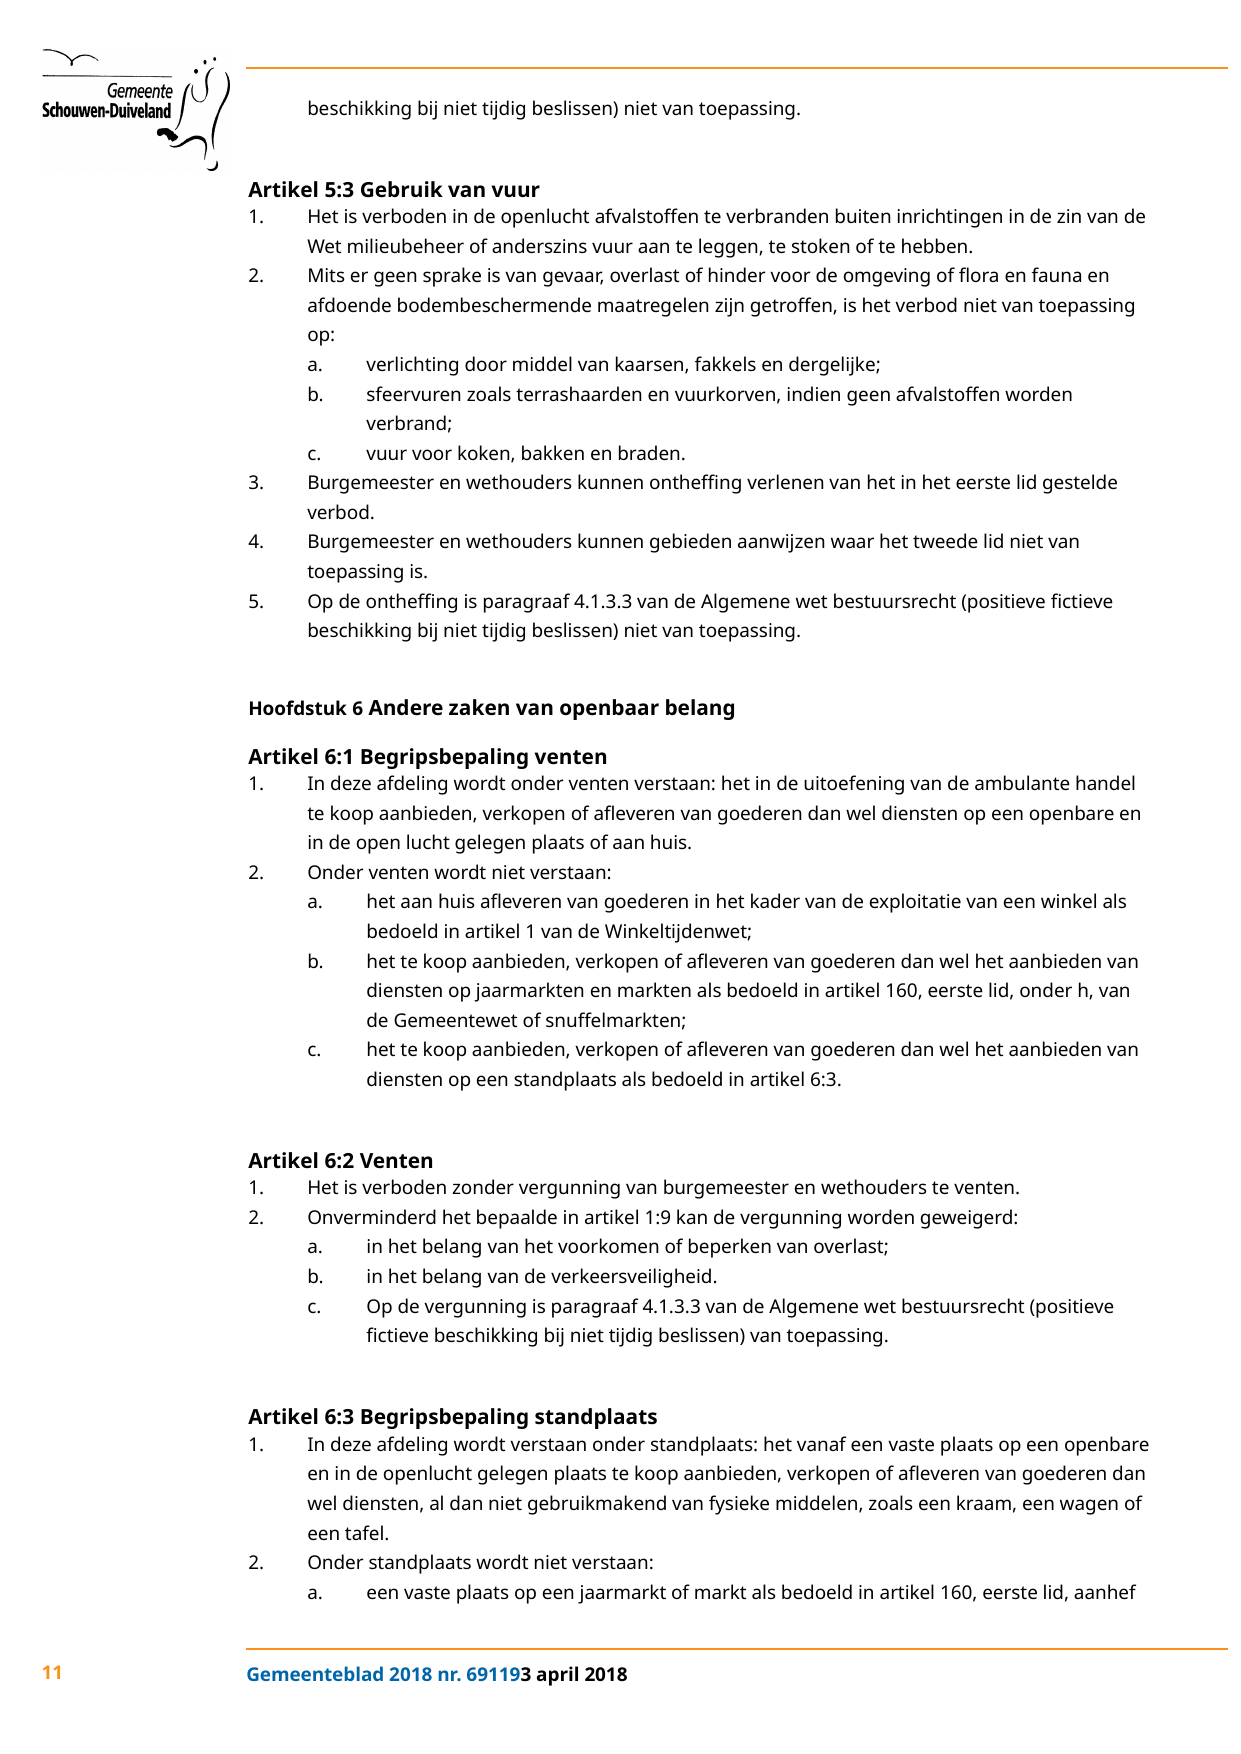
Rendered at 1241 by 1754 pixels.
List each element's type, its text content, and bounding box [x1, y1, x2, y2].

list in het belang van het voorkomen of beperken van overlast; [307, 1234, 1152, 1259]
list Op de vergunning is paragraaf 4.1.3.3 van de Algemene wet bestuursrecht (positieve fictieve beschikking bij niet tijdig beslissen) van toepassing. [307, 1293, 1152, 1348]
list Onverminderd het bepaalde in artikel 1:9 kan de vergunning worden geweigerd: [248, 1204, 1152, 1230]
list Onder standplaats wordt niet verstaan: [248, 1549, 1152, 1575]
list vuur voor koken, bakken en braden. [307, 440, 1152, 466]
list verlichting door middel van kaarsen, fakkels en dergelijke; [307, 351, 1152, 377]
list Het is verboden in de openlucht afvalstoffen te verbranden buiten inrichtingen in de zin van de Wet milieubeheer of anderszins vuur aan te leggen, te stoken of te hebben. [248, 203, 1152, 258]
list Burgemeester en wethouders kunnen ontheffing verlenen van het in het eerste lid gestelde verbod. [248, 469, 1152, 525]
list een vaste plaats op een jaarmarkt of markt als bedoeld in artikel 160, eerste lid, aanhef [307, 1579, 1152, 1604]
list In deze afdeling wordt onder venten verstaan: het in de uitoefening van de ambulante handel te koop aanbieden, verkopen of afleveren van goederen dan wel diensten op een openbare en in de open lucht gelegen plaats of aan huis. [248, 770, 1152, 855]
list Onder venten wordt niet verstaan: [248, 859, 1152, 885]
list het aan huis afleveren van goederen in het kader van de exploitatie van een winkel als bedoeld in artikel 1 van de Winkeltijdenwet; [307, 889, 1152, 944]
list in het belang van de verkeersveiligheid. [307, 1263, 1152, 1289]
list Op de ontheffing is paragraaf 4.1.3.3 van de Algemene wet bestuursrecht (positieve fictieve beschikking bij niet tijdig beslissen) niet van toepassing. [248, 588, 1152, 643]
text Artikel 6:3 Begripsbepaling standplaats [248, 1402, 1152, 1431]
list het te koop aanbieden, verkopen of afleveren van goederen dan wel het aanbieden van diensten op een standplaats als bedoeld in artikel 6:3. [307, 1037, 1152, 1092]
list In deze afdeling wordt verstaan onder standplaats: het vanaf een vaste plaats op een openbare en in de openlucht gelegen plaats te koop aanbieden, verkopen of afleveren van goederen dan wel diensten, al dan niet gebruikmakend van fysieke middelen, zoals een kraam, een wagen of een tafel. [248, 1431, 1152, 1545]
text Artikel 5:3 Gebruik van vuur [248, 175, 1152, 203]
list beschikking bij niet tijdig beslissen) niet van toepassing. [248, 95, 1152, 121]
list het te koop aanbieden, verkopen of afleveren van goederen dan wel het aanbieden van diensten op jaarmarkten en markten als bedoeld in artikel 160, eerste lid, onder h, van de Gemeentewet of snuffelmarkten; [307, 948, 1152, 1033]
list sfeervuren zoals terrashaarden en vuurkorven, indien geen afvalstoffen worden verbrand; [307, 381, 1152, 436]
text Artikel 6:2 Venten [248, 1146, 1152, 1174]
text Hoofdstuk 6 Andere zaken van openbaar belang [248, 693, 1152, 721]
list Het is verboden zonder vergunning van burgemeester en wethouders te venten. [248, 1174, 1152, 1200]
text Artikel 6:1 Begripsbepaling venten [248, 742, 1152, 770]
list Burgemeester en wethouders kunnen gebieden aanwijzen waar het tweede lid niet van toepassing is. [248, 529, 1152, 584]
list Mits er geen sprake is van gevaar, overlast of hinder voor de omgeving of flora en fauna en afdoende bodembeschermende maatregelen zijn getroffen, is het verbod niet van toepassing op: [248, 262, 1152, 347]
picture [41, 47, 231, 172]
